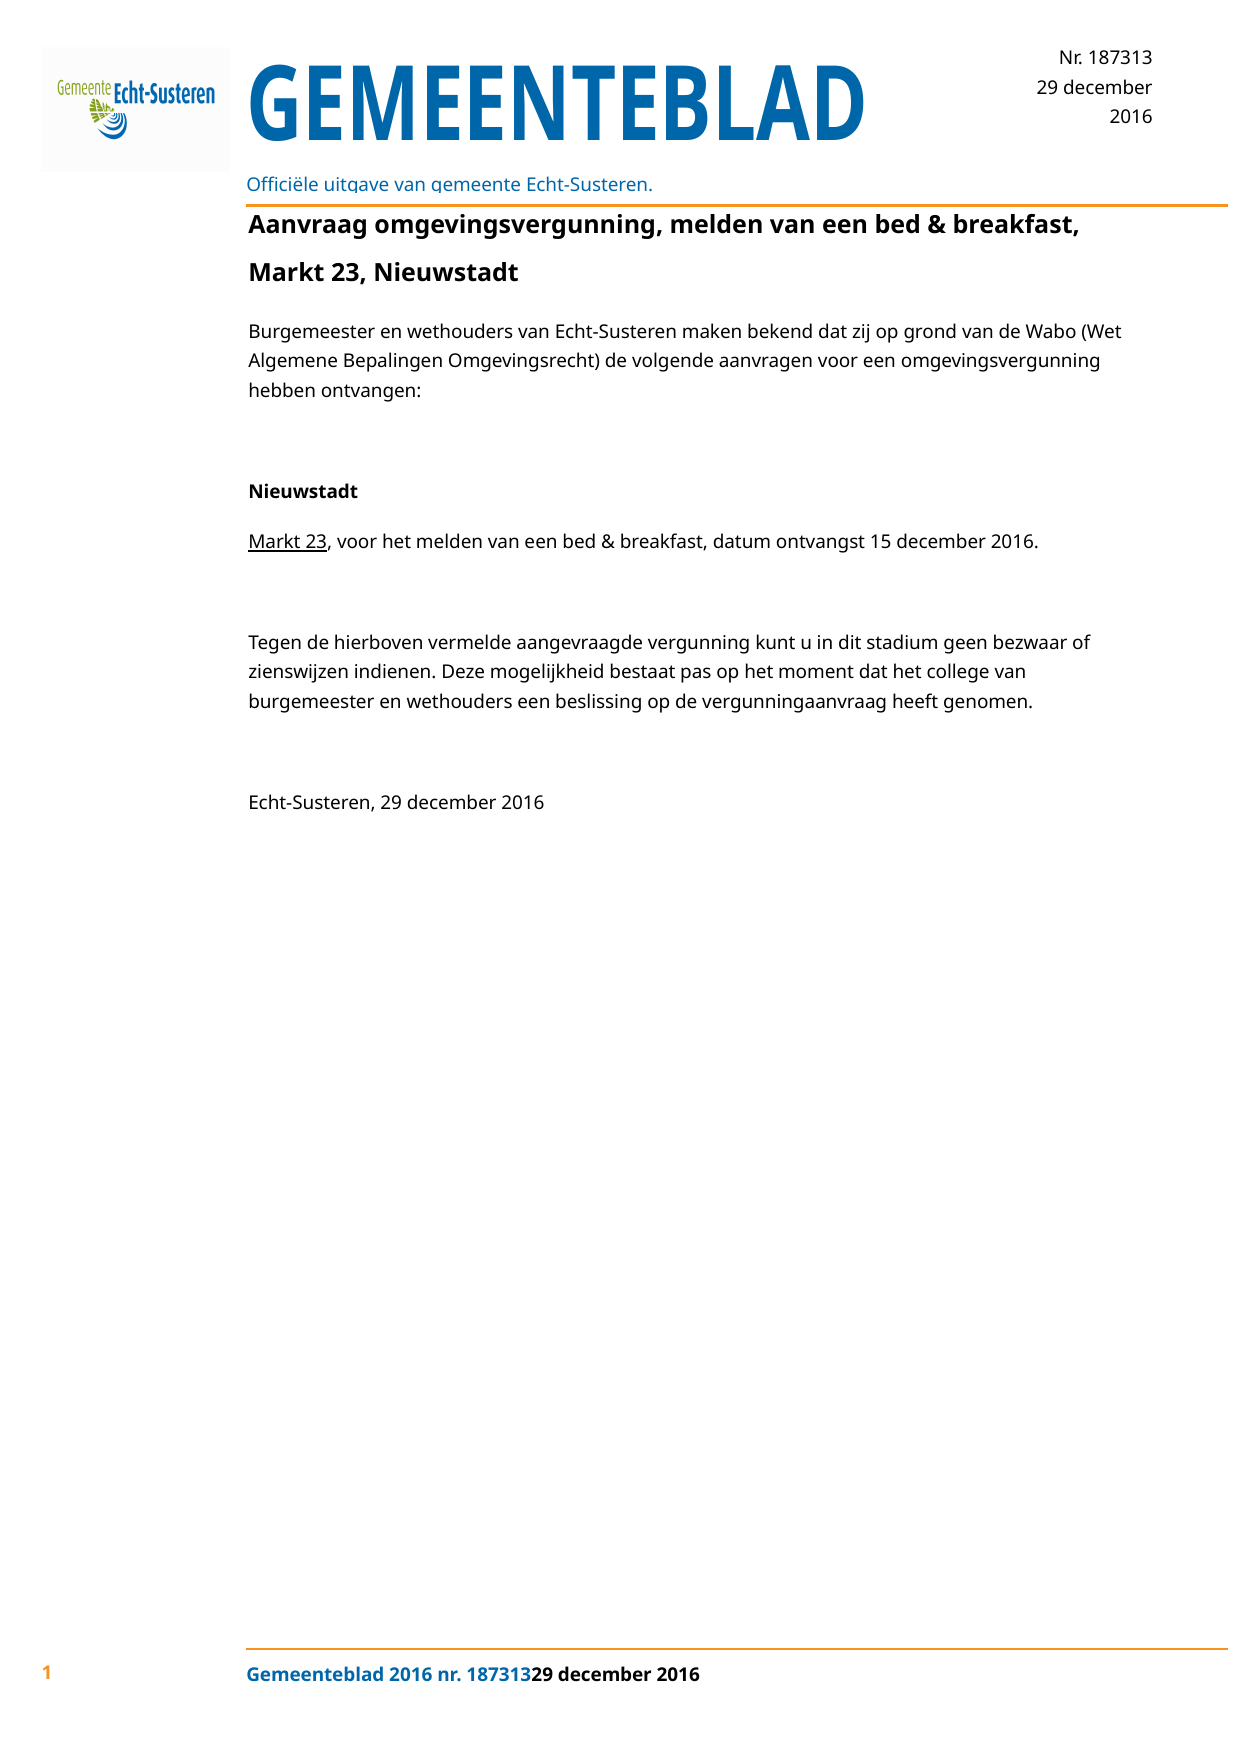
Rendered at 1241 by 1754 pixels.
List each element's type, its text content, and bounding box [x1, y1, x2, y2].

text Tegen de hierboven vermelde aangevraagde vergunning kunt u in dit stadium geen bezwaar of zienswijzen indienen. Deze mogelijkheid bestaat pas op het moment dat het college van burgemeester en wethouders een beslissing op de vergunningaanvraag heeft genomen. [248, 629, 1152, 714]
text Burgemeester en wethouders van Echt-Susteren maken bekend dat zij op grond van de Wabo (Wet Algemene Bepalingen Omgevingsrecht) de volgende aanvragen voor een omgevingsvergunning hebben ontvangen: [248, 318, 1152, 403]
text Nieuwstadt [248, 478, 1152, 504]
text Aanvraag omgevingsvergunning, melden van een bed & breakfast, Markt 23, Nieuwstadt [248, 207, 1152, 288]
text Markt 23, voor het melden van een bed & breakfast, datum ontvangst 15 december 2016. [248, 528, 1152, 554]
text Echt-Susteren, 29 december 2016 [248, 789, 1152, 815]
picture [41, 47, 231, 172]
